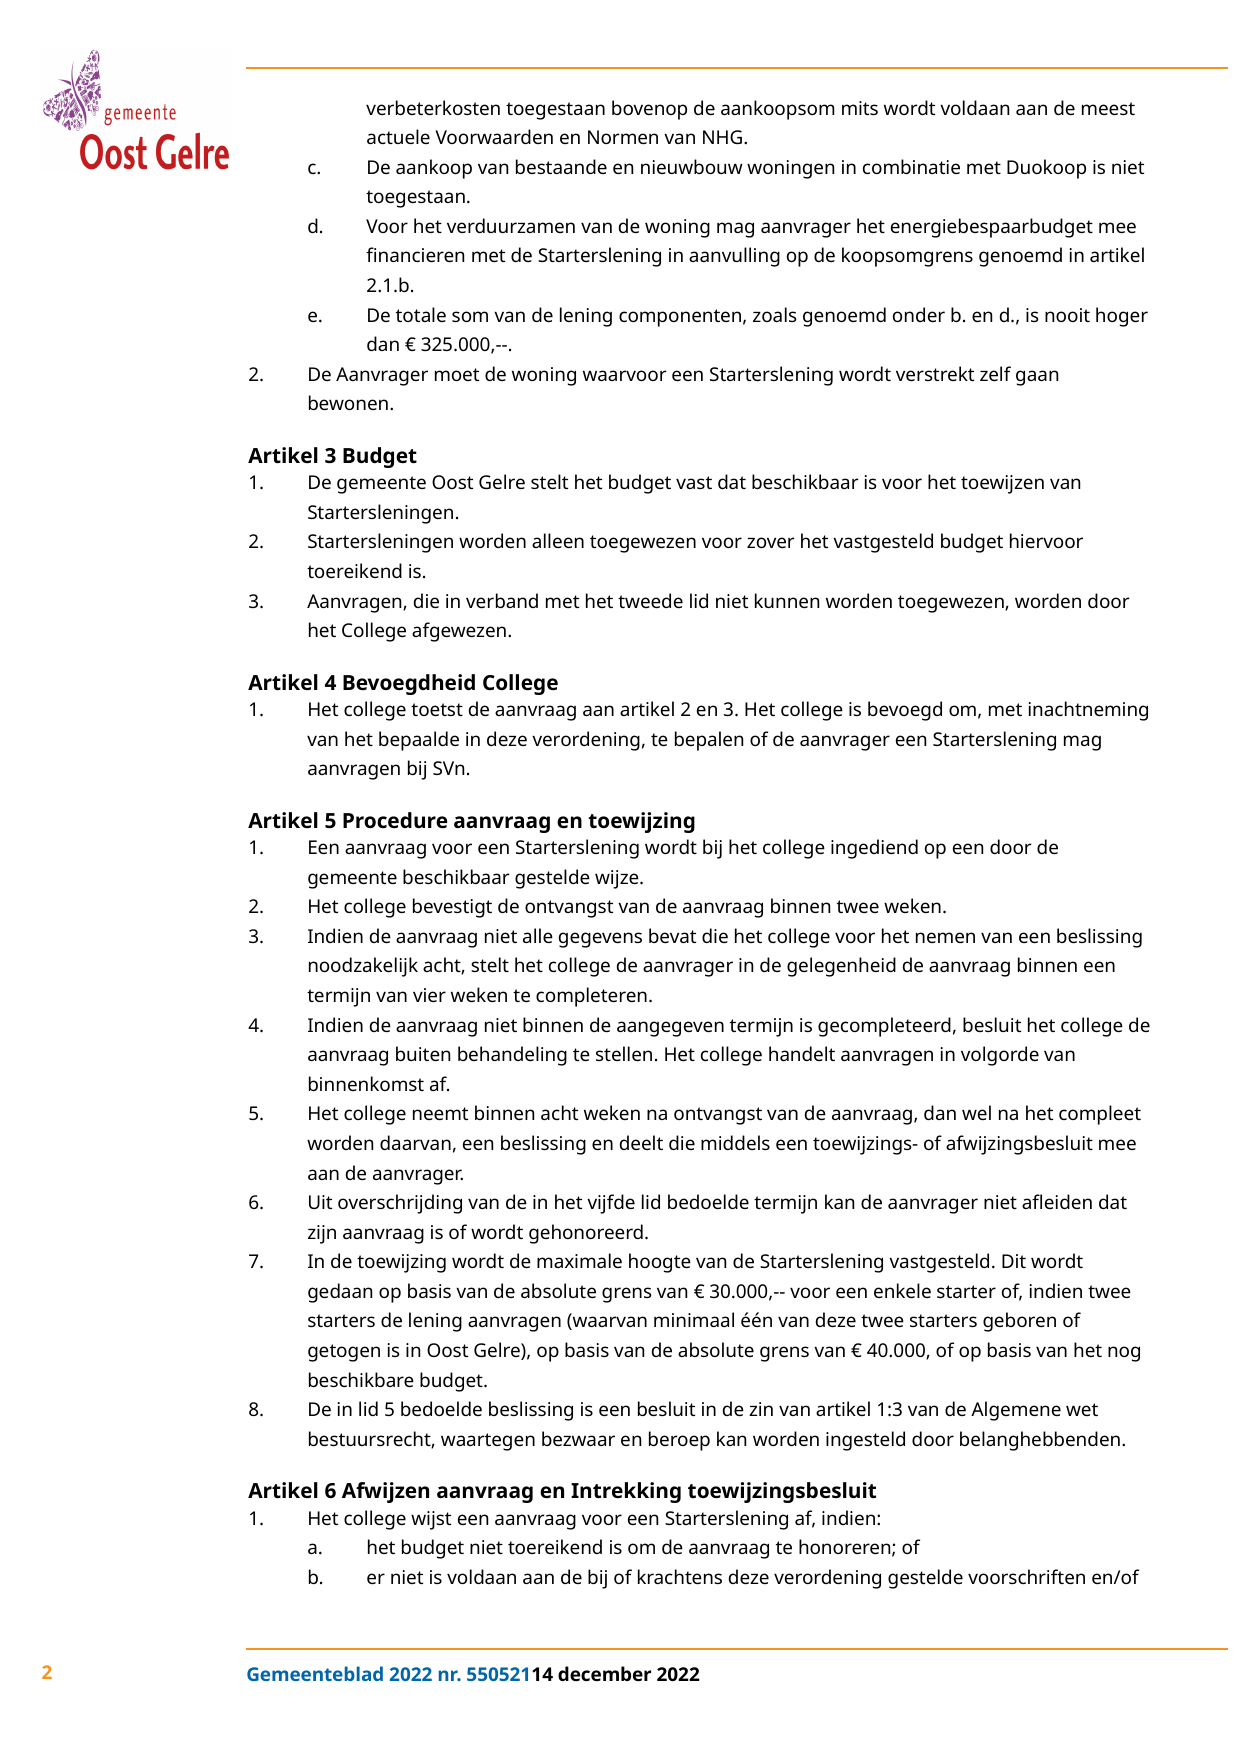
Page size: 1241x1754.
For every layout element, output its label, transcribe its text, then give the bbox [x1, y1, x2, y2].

list Aanvragen, die in verband met het tweede lid niet kunnen worden toegewezen, worden door het College afgewezen. [248, 588, 1152, 643]
text Artikel 3 Budget [248, 441, 1152, 469]
text Artikel 6 Afwijzen aanvraag en Intrekking toewijzingsbesluit [248, 1476, 1152, 1505]
list Het college toetst de aanvraag aan artikel 2 en 3. Het college is bevoegd om, met inachtneming van het bepaalde in deze verordening, te bepalen of de aanvrager een Starterslening mag aanvragen bij SVn. [248, 696, 1152, 781]
list Voor het verduurzamen van de woning mag aanvrager het energiebespaarbudget mee financieren met de Starterslening in aanvulling op de koopsomgrens genoemd in artikel 2.1.b. [307, 213, 1152, 298]
list Indien de aanvraag niet binnen de aangegeven termijn is gecompleteerd, besluit het college de aanvraag buiten behandeling te stellen. Het college handelt aanvragen in volgorde van binnenkomst af. [248, 1012, 1152, 1097]
text Artikel 5 Procedure aanvraag en toewijzing [248, 806, 1152, 834]
list In de toewijzing wordt de maximale hoogte van de Starterslening vastgesteld. Dit wordt gedaan op basis van de absolute grens van € 30.000,-- voor een enkele starter of, indien twee starters de lening aanvragen (waarvan minimaal één van deze twee starters geboren of getogen is in Oost Gelre), op basis van de absolute grens van € 40.000, of op basis van het nog beschikbare budget. [248, 1248, 1152, 1392]
list De in lid 5 bedoelde beslissing is een besluit in de zin van artikel 1:3 van de Algemene wet bestuursrecht, waartegen bezwaar en beroep kan worden ingesteld door belanghebbenden. [248, 1396, 1152, 1452]
list Een aanvraag voor een Starterslening wordt bij het college ingediend op een door de gemeente beschikbaar gestelde wijze. [248, 834, 1152, 889]
picture [41, 47, 231, 172]
list De Aanvrager moet de woning waarvoor een Starterslening wordt verstrekt zelf gaan bewonen. [248, 361, 1152, 416]
list er niet is voldaan aan de bij of krachtens deze verordening gestelde voorschriften en/of [307, 1564, 1152, 1590]
list De aankoop van bestaande en nieuwbouw woningen in combinatie met Duokoop is niet toegestaan. [307, 154, 1152, 209]
list Indien de aanvraag niet alle gegevens bevat die het college voor het nemen van een beslissing noodzakelijk acht, stelt het college de aanvrager in de gelegenheid de aanvraag binnen een termijn van vier weken te completeren. [248, 923, 1152, 1008]
list De totale som van de lening componenten, zoals genoemd onder b. en d., is nooit hoger dan € 325.000,--. [307, 302, 1152, 357]
list Het college bevestigt de ontvangst van de aanvraag binnen twee weken. [248, 893, 1152, 919]
list het budget niet toereikend is om de aanvraag te honoreren; of [307, 1534, 1152, 1560]
list verbeterkosten toegestaan bovenop de aankoopsom mits wordt voldaan aan de meest actuele Voorwaarden en Normen van NHG. [307, 95, 1152, 150]
list De gemeente Oost Gelre stelt het budget vast dat beschikbaar is voor het toewijzen van Startersleningen. [248, 469, 1152, 525]
list Het college wijst een aanvraag voor een Starterslening af, indien: [248, 1505, 1152, 1531]
text Artikel 4 Bevoegdheid College [248, 668, 1152, 696]
list Het college neemt binnen acht weken na ontvangst van de aanvraag, dan wel na het compleet worden daarvan, een beslissing en deelt die middels een toewijzings- of afwijzingsbesluit mee aan de aanvrager. [248, 1101, 1152, 1185]
list Uit overschrijding van de in het vijfde lid bedoelde termijn kan de aanvrager niet afleiden dat zijn aanvraag is of wordt gehonoreerd. [248, 1189, 1152, 1244]
list Startersleningen worden alleen toegewezen voor zover het vastgesteld budget hiervoor toereikend is. [248, 529, 1152, 584]
